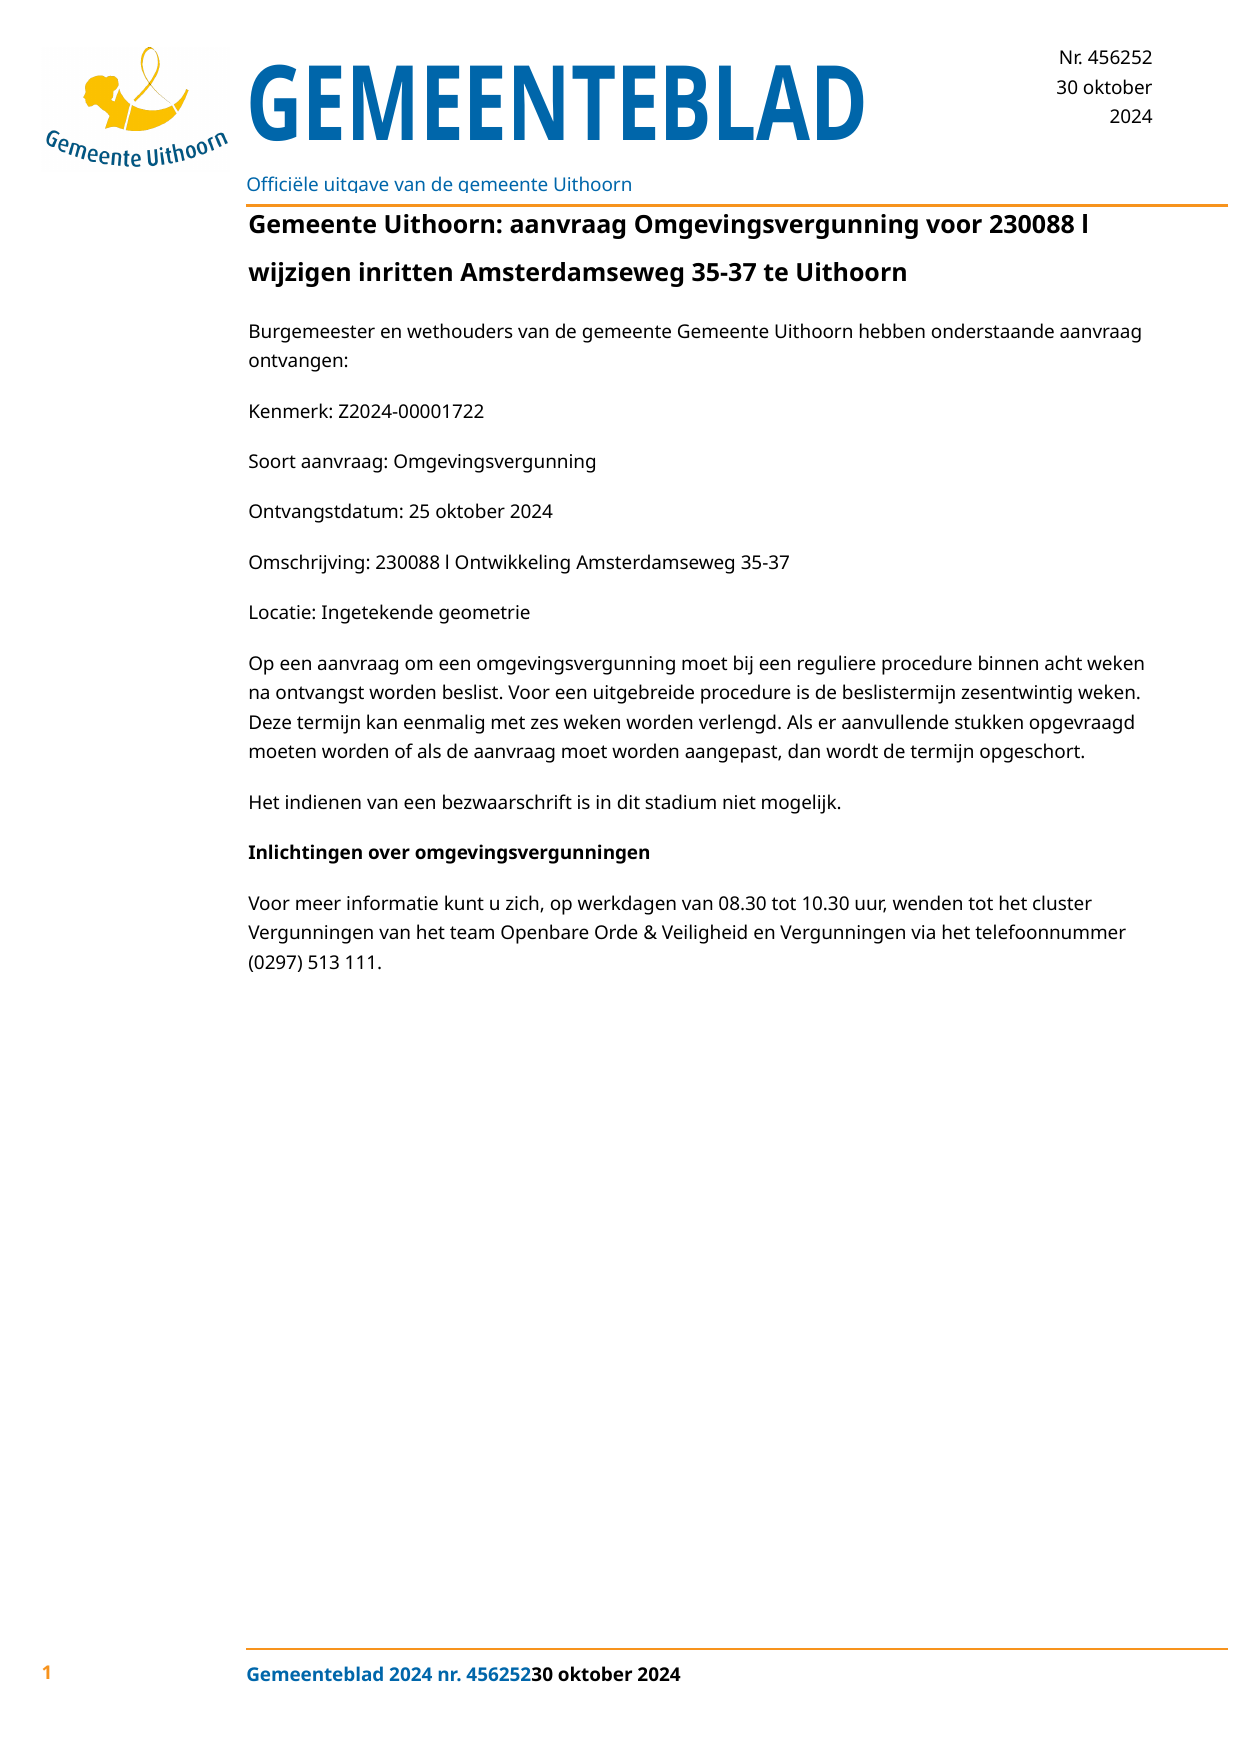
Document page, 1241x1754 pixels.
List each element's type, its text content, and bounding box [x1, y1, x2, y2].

text Omschrijving: 230088 l Ontwikkeling Amsterdamseweg 35-37 [248, 549, 1152, 575]
text Het indienen van een bezwaarschrift is in dit stadium niet mogelijk. [248, 789, 1152, 815]
picture [41, 47, 231, 172]
text Ontvangstdatum: 25 oktober 2024 [248, 499, 1152, 524]
text Kenmerk: Z2024-00001722 [248, 398, 1152, 424]
text Locatie: Ingetekende geometrie [248, 599, 1152, 625]
text Gemeente Uithoorn: aanvraag Omgevingsvergunning voor 230088 l wijzigen inritten Amsterdamseweg 35-37 te Uithoorn [248, 207, 1152, 288]
text Op een aanvraag om een omgevingsvergunning moet bij een reguliere procedure binnen acht weken na ontvangst worden beslist. Voor een uitgebreide procedure is de beslistermijn zesentwintig weken. Deze termijn kan eenmalig met zes weken worden verlengd. Als er aanvullende stukken opgevraagd moeten worden of als de aanvraag moet worden aangepast, dan wordt de termijn opgeschort. [248, 650, 1152, 764]
text Soort aanvraag: Omgevingsvergunning [248, 448, 1152, 474]
text Voor meer informatie kunt u zich, op werkdagen van 08.30 tot 10.30 uur, wenden tot het cluster Vergunningen van het team Openbare Orde & Veiligheid en Vergunningen via het telefoonnummer (0297) 513 111. [248, 890, 1152, 975]
text Inlichtingen over omgevingsvergunningen [248, 839, 1152, 865]
text Burgemeester en wethouders van de gemeente Gemeente Uithoorn hebben onderstaande aanvraag ontvangen: [248, 318, 1152, 373]
